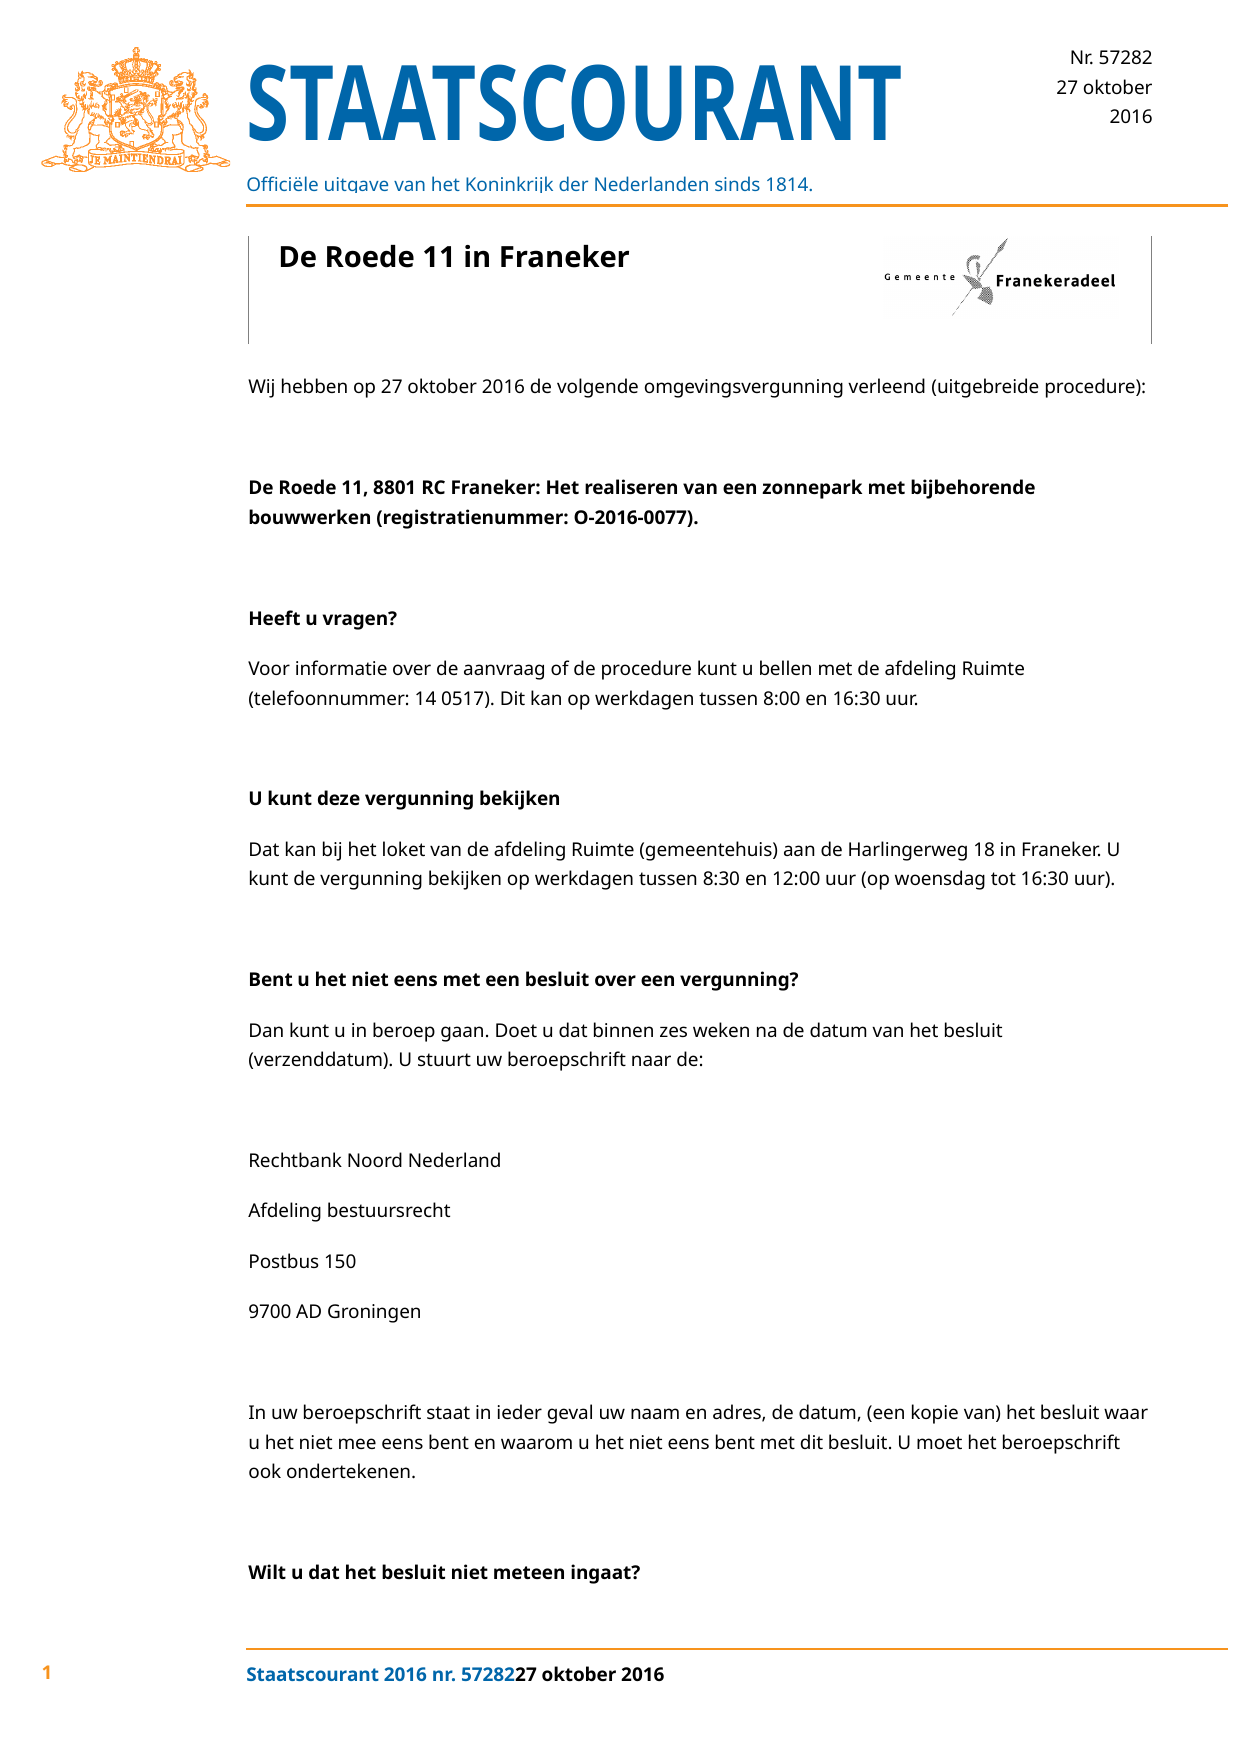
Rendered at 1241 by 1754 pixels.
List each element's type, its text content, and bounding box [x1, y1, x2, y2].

text Wilt u dat het besluit niet meteen ingaat? [248, 1559, 1152, 1585]
text Dat kan bij het loket van de afdeling Ruimte (gemeentehuis) aan de Harlingerweg 18 in Franeker. U kunt de vergunning bekijken op werkdagen tussen 8:30 en 12:00 uur (op woensdag tot 16:30 uur). [248, 836, 1152, 891]
picture [882, 236, 1119, 319]
text Heeft u vragen? [248, 605, 1152, 631]
text Dan kunt u in beroep gaan. Doet u dat binnen zes weken na de datum van het besluit (verzenddatum). U stuurt uw beroepschrift naar de: [248, 1017, 1152, 1072]
text U kunt deze vergunning bekijken [248, 786, 1152, 811]
text De Roede 11, 8801 RC Franeker: Het realiseren van een zonnepark met bijbehorende bouwwerken (registratienummer: O-2016-0077). [248, 474, 1152, 530]
table_header [850, 236, 1151, 344]
text Wij hebben op 27 oktober 2016 de volgende omgevingsvergunning verleend (uitgebreide procedure): [248, 373, 1152, 399]
text Postbus 150 [248, 1248, 1152, 1274]
text 9700 AD Groningen [248, 1298, 1152, 1324]
text Bent u het niet eens met een besluit over een vergunning? [248, 966, 1152, 992]
text In uw beroepschrift staat in ieder geval uw naam en adres, de datum, (een kopie van) het besluit waar u het niet mee eens bent en waarom u het niet eens bent met dit besluit. U moet het beroepschrift ook ondertekenen. [248, 1399, 1152, 1484]
text Voor informatie over de aanvraag of de procedure kunt u bellen met de afdeling Ruimte (telefoonnummer: 14 0517). Dit kan op werkdagen tussen 8:00 en 16:30 uur. [248, 655, 1152, 711]
picture [41, 47, 231, 172]
text Rechtbank Noord Nederland [248, 1147, 1152, 1173]
text Afdeling bestuursrecht [248, 1198, 1152, 1223]
table_header De Roede 11 in Franeker [249, 236, 850, 344]
